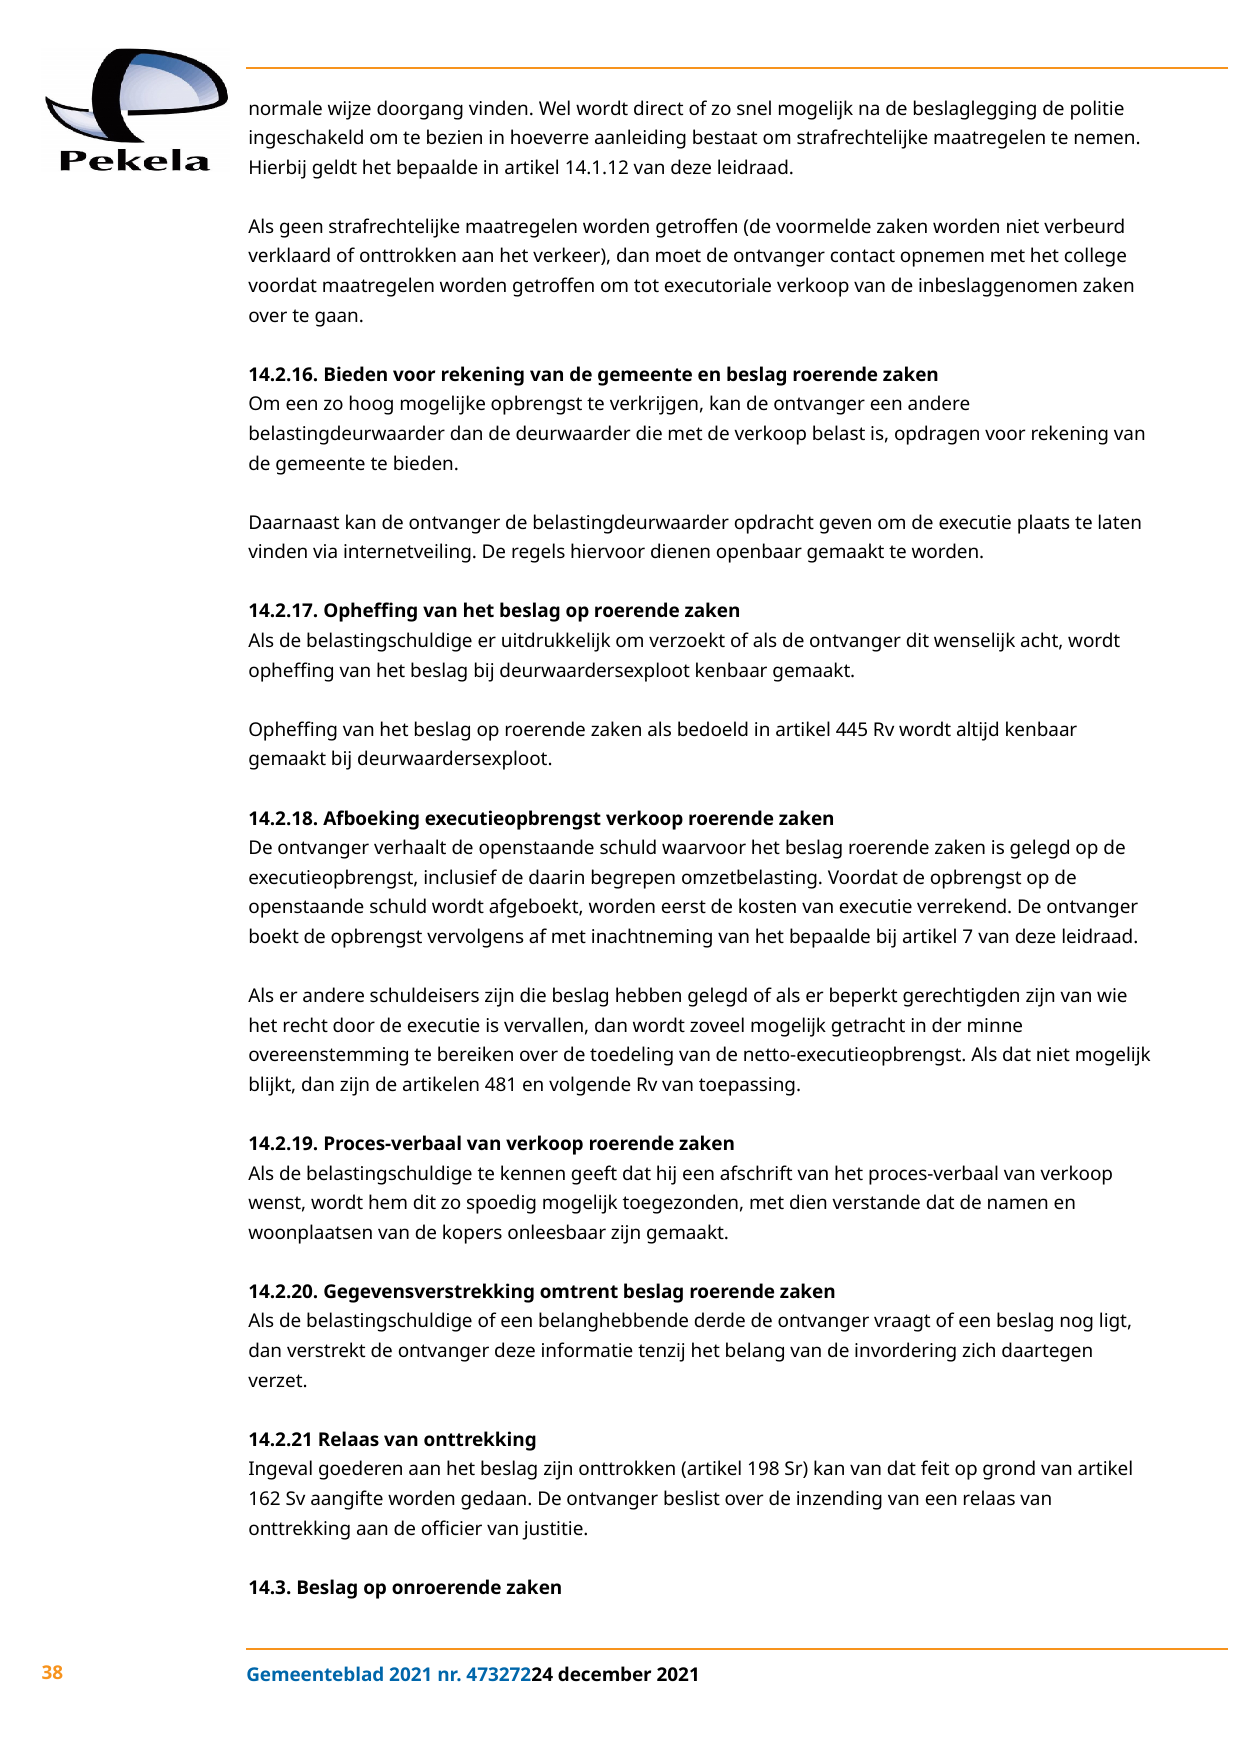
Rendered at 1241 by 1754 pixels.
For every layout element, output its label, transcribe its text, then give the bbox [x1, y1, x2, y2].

text 14.2.19. Proces-verbaal van verkoop roerende zaken [248, 1130, 1152, 1156]
picture [41, 47, 231, 172]
text 14.2.18. Afboeking executieopbrengst verkoop roerende zaken [248, 805, 1152, 831]
text 14.2.16. Bieden voor rekening van de gemeente en beslag roerende zaken [248, 361, 1152, 387]
text Als geen strafrechtelijke maatregelen worden getroffen (de voormelde zaken worden niet verbeurd verklaard of onttrokken aan het verkeer), dan moet de ontvanger contact opnemen met het college voordat maatregelen worden getroffen om tot executoriale verkoop van de inbeslaggenomen zaken over te gaan. [248, 213, 1152, 328]
text Om een zo hoog mogelijke opbrengst te verkrijgen, kan de ontvanger een andere belastingdeurwaarder dan de deurwaarder die met de verkoop belast is, opdragen voor rekening van de gemeente te bieden. [248, 391, 1152, 476]
text De ontvanger verhaalt de openstaande schuld waarvoor het beslag roerende zaken is gelegd op de executieopbrengst, inclusief de daarin begrepen omzetbelasting. Voordat de opbrengst op de openstaande schuld wordt afgeboekt, worden eerst de kosten van executie verrekend. De ontvanger boekt de opbrengst vervolgens af met inachtneming van het bepaalde bij artikel 7 van deze leidraad. [248, 834, 1152, 949]
text Als er andere schuldeisers zijn die beslag hebben gelegd of als er beperkt gerechtigden zijn van wie het recht door de executie is vervallen, dan wordt zoveel mogelijk getracht in der minne overeenstemming te bereiken over de toedeling van de netto-executieopbrengst. Als dat niet mogelijk blijkt, dan zijn de artikelen 481 en volgende Rv van toepassing. [248, 982, 1152, 1097]
text Ingeval goederen aan het beslag zijn onttrokken (artikel 198 Sr) kan van dat feit op grond van artikel 162 Sv aangifte worden gedaan. De ontvanger beslist over de inzending van een relaas van onttrekking aan de officier van justitie. [248, 1456, 1152, 1541]
text 14.3. Beslag op onroerende zaken [248, 1574, 1152, 1600]
text Opheffing van het beslag op roerende zaken als bedoeld in artikel 445 Rv wordt altijd kenbaar gemaakt bij deurwaardersexploot. [248, 716, 1152, 771]
text Als de belastingschuldige er uitdrukkelijk om verzoekt of als de ontvanger dit wenselijk acht, wordt opheffing van het beslag bij deurwaardersexploot kenbaar gemaakt. [248, 627, 1152, 683]
text Als de belastingschuldige of een belanghebbende derde de ontvanger vraagt of een beslag nog ligt, dan verstrekt de ontvanger deze informatie tenzij het belang van de invordering zich daartegen verzet. [248, 1308, 1152, 1393]
text 14.2.17. Opheffing van het beslag op roerende zaken [248, 598, 1152, 623]
text normale wijze doorgang vinden. Wel wordt direct of zo snel mogelijk na de beslaglegging de politie ingeschakeld om te bezien in hoeverre aanleiding bestaat om strafrechtelijke maatregelen te nemen. Hierbij geldt het bepaalde in artikel 14.1.12 van deze leidraad. [248, 95, 1152, 180]
text 14.2.20. Gegevensverstrekking omtrent beslag roerende zaken [248, 1278, 1152, 1304]
text 14.2.21 Relaas van onttrekking [248, 1426, 1152, 1452]
text Daarnaast kan de ontvanger de belastingdeurwaarder opdracht geven om de executie plaats te laten vinden via internetveiling. De regels hiervoor dienen openbaar gemaakt te worden. [248, 509, 1152, 564]
text Als de belastingschuldige te kennen geeft dat hij een afschrift van het proces-verbaal van verkoop wenst, wordt hem dit zo spoedig mogelijk toegezonden, met dien verstande dat de namen en woonplaatsen van de kopers onleesbaar zijn gemaakt. [248, 1160, 1152, 1245]
